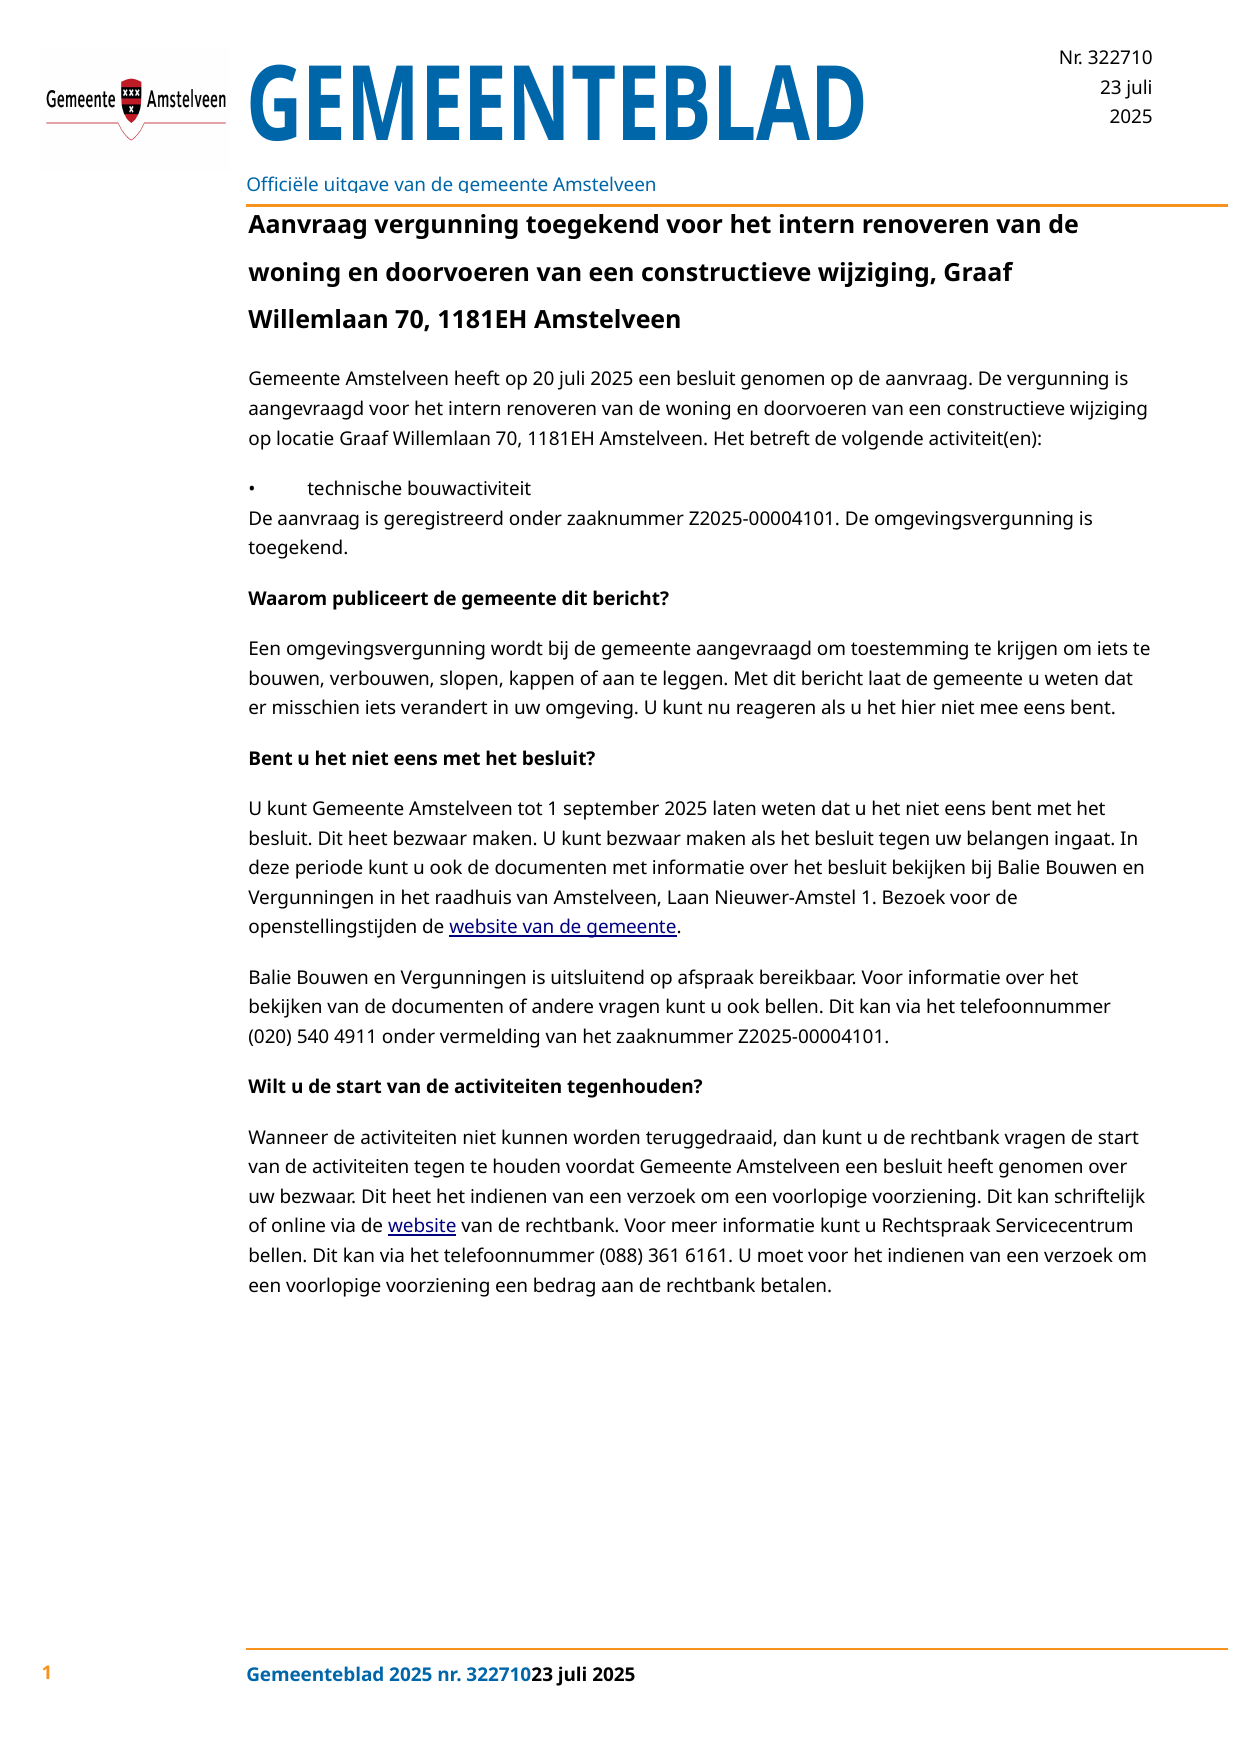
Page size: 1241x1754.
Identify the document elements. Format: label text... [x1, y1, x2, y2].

text Bent u het niet eens met het besluit? [248, 745, 1152, 770]
text Een omgevingsvergunning wordt bij de gemeente aangevraagd om toestemming te krijgen om iets te bouwen, verbouwen, slopen, kappen of aan te leggen. Met dit bericht laat de gemeente u weten dat er misschien iets verandert in uw omgeving. U kunt nu reageren als u het hier niet mee eens bent. [248, 635, 1152, 720]
picture [41, 47, 231, 172]
text Gemeente Amstelveen heeft op 20 juli 2025 een besluit genomen op de aanvraag. De vergunning is aangevraagd voor het intern renoveren van de woning en doorvoeren van een constructieve wijziging op locatie Graaf Willemlaan 70, 1181EH Amstelveen. Het betreft de volgende activiteit(en): [248, 366, 1152, 450]
text Waarom publiceert de gemeente dit bericht? [248, 585, 1152, 610]
text U kunt Gemeente Amstelveen tot 1 september 2025 laten weten dat u het niet eens bent met het besluit. Dit heet bezwaar maken. U kunt bezwaar maken als het besluit tegen uw belangen ingaat. In deze periode kunt u ook de documenten met informatie over het besluit bekijken bij Balie Bouwen en Vergunningen in het raadhuis van Amstelveen, Laan Nieuwer-Amstel 1. Bezoek voor de openstellingstijden de website van de gemeente. [248, 795, 1152, 939]
list technische bouwactiviteit [248, 475, 1152, 501]
text Wanneer de activiteiten niet kunnen worden teruggedraaid, dan kunt u de rechtbank vragen de start van de activiteiten tegen te houden voordat Gemeente Amstelveen een besluit heeft genomen over uw bezwaar. Dit heet het indienen van een verzoek om een voorlopige voorziening. Dit kan schriftelijk of online via de website van de rechtbank. Voor meer informatie kunt u Rechtspraak Servicecentrum bellen. Dit kan via het telefoonnummer (088) 361 6161. U moet voor het indienen van een verzoek om een voorlopige voorziening een bedrag aan de rechtbank betalen. [248, 1124, 1152, 1297]
text Aanvraag vergunning toegekend voor het intern renoveren van de woning en doorvoeren van een constructieve wijziging, Graaf Willemlaan 70, 1181EH Amstelveen [248, 207, 1152, 336]
text De aanvraag is geregistreerd onder zaaknummer Z2025-00004101. De omgevingsvergunning is toegekend. [248, 505, 1152, 560]
text Balie Bouwen en Vergunningen is uitsluitend op afspraak bereikbaar. Voor informatie over het bekijken van de documenten of andere vragen kunt u ook bellen. Dit kan via het telefoonnummer (020) 540 4911 onder vermelding van het zaaknummer Z2025-00004101. [248, 964, 1152, 1049]
text Wilt u de start van de activiteiten tegenhouden? [248, 1073, 1152, 1099]
